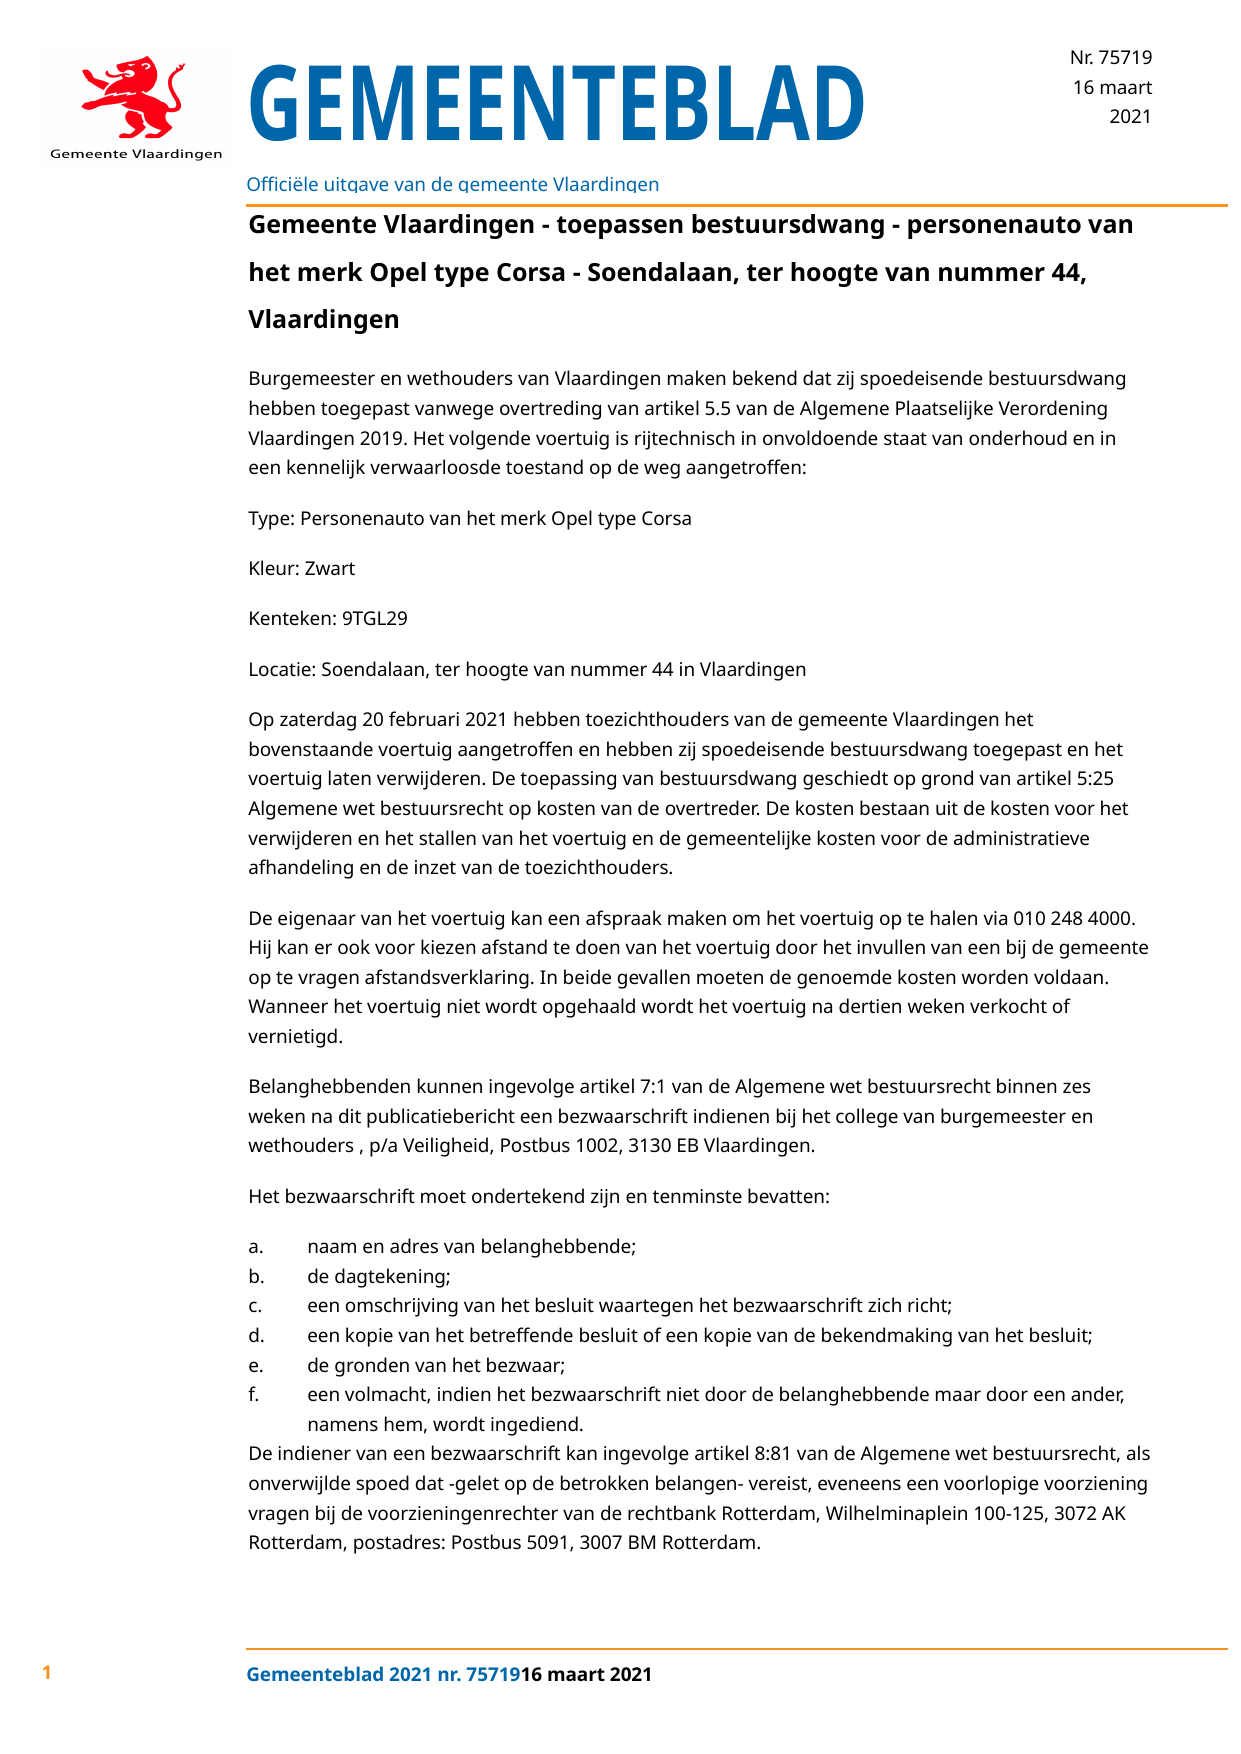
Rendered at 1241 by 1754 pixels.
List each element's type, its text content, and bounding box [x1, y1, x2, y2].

text De indiener van een bezwaarschrift kan ingevolge artikel 8:81 van de Algemene wet bestuursrecht, als onverwijlde spoed dat -gelet op de betrokken belangen- vereist, eveneens een voorlopige voorziening vragen bij de voorzieningenrechter van de rechtbank Rotterdam, Wilhelminaplein 100-125, 3072 AK Rotterdam, postadres: Postbus 5091, 3007 BM Rotterdam. [248, 1441, 1152, 1555]
text Kleur: Zwart [248, 555, 1152, 581]
text Belanghebbenden kunnen ingevolge artikel 7:1 van de Algemene wet bestuursrecht binnen zes weken na dit publicatiebericht een bezwaarschrift indienen bij het college van burgemeester en wethouders , p/a Veiligheid, Postbus 1002, 3130 EB Vlaardingen. [248, 1073, 1152, 1158]
list een volmacht, indien het bezwaarschrift niet door de belanghebbende maar door een ander, namens hem, wordt ingediend. [248, 1381, 1152, 1437]
text De eigenaar van het voertuig kan een afspraak maken om het voertuig op te halen via 010 248 4000. Hij kan er ook voor kiezen afstand te doen van het voertuig door het invullen van een bij de gemeente op te vragen afstandsverklaring. In beide gevallen moeten de genoemde kosten worden voldaan. Wanneer het voertuig niet wordt opgehaald wordt het voertuig na dertien weken verkocht of vernietigd. [248, 905, 1152, 1049]
list een omschrijving van het besluit waartegen het bezwaarschrift zich richt; [248, 1293, 1152, 1318]
text Burgemeester en wethouders van Vlaardingen maken bekend dat zij spoedeisende bestuursdwang hebben toegepast vanwege overtreding van artikel 5.5 van de Algemene Plaatselijke Verordening Vlaardingen 2019. Het volgende voertuig is rijtechnisch in onvoldoende staat van onderhoud en in een kennelijk verwaarloosde toestand op de weg aangetroffen: [248, 366, 1152, 480]
text Locatie: Soendalaan, ter hoogte van nummer 44 in Vlaardingen [248, 656, 1152, 682]
text Kenteken: 9TGL29 [248, 606, 1152, 631]
list de dagtekening; [248, 1263, 1152, 1289]
picture [41, 47, 231, 172]
text Op zaterdag 20 februari 2021 hebben toezichthouders van de gemeente Vlaardingen het bovenstaande voertuig aangetroffen en hebben zij spoedeisende bestuursdwang toegepast en het voertuig laten verwijderen. De toepassing van bestuursdwang geschiedt op grond van artikel 5:25 Algemene wet bestuursrecht op kosten van de overtreder. De kosten bestaan uit de kosten voor het verwijderen en het stallen van het voertuig en de gemeentelijke kosten voor de administratieve afhandeling en de inzet van de toezichthouders. [248, 706, 1152, 880]
list een kopie van het betreffende besluit of een kopie van de bekendmaking van het besluit; [248, 1322, 1152, 1348]
list naam en adres van belanghebbende; [248, 1233, 1152, 1259]
list de gronden van het bezwaar; [248, 1352, 1152, 1377]
text Gemeente Vlaardingen - toepassen bestuursdwang - personenauto van het merk Opel type Corsa - Soendalaan, ter hoogte van nummer 44, Vlaardingen [248, 207, 1152, 336]
text Het bezwaarschrift moet ondertekend zijn en tenminste bevatten: [248, 1183, 1152, 1209]
text Type: Personenauto van het merk Opel type Corsa [248, 505, 1152, 530]
